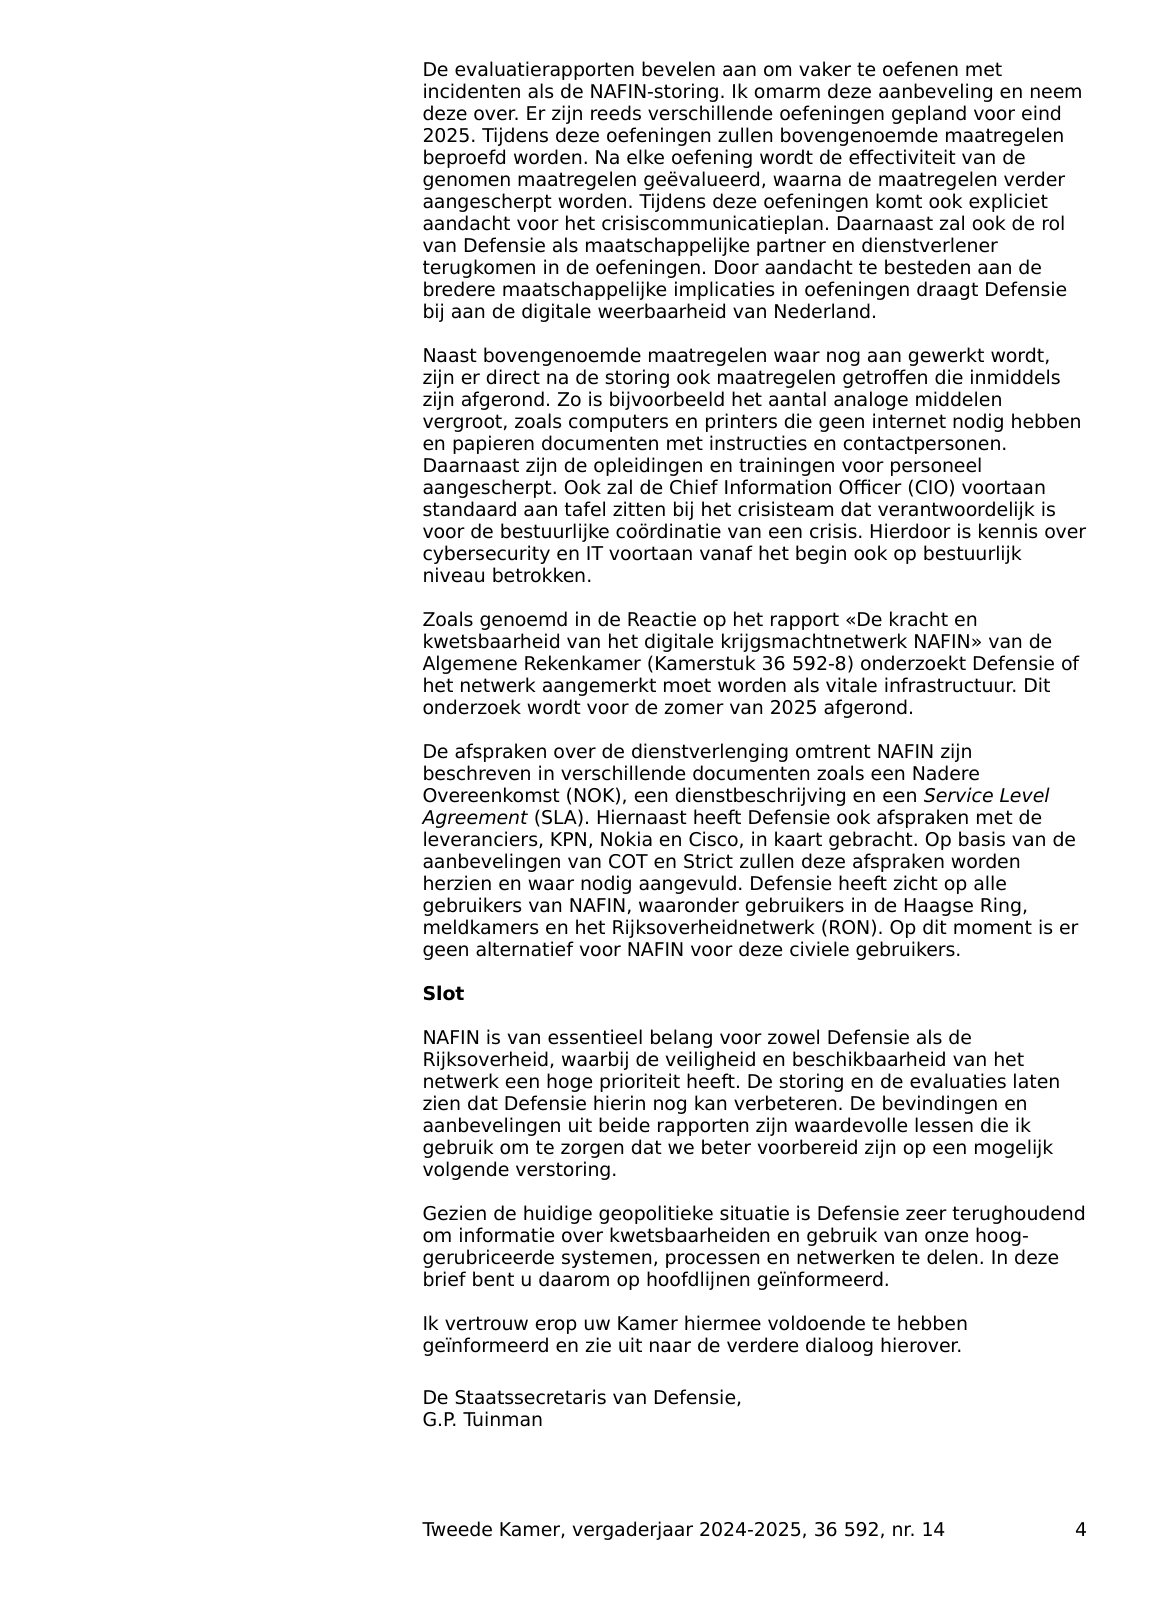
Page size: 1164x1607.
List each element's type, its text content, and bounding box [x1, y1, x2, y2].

text De evaluatierapporten bevelen aan om vaker te oefenen met incidenten als de NAFIN-storing. Ik omarm deze aanbeveling en neem deze over. Er zijn reeds verschillende oefeningen gepland voor eind 2025. Tijdens deze oefeningen zullen bovengenoemde maatregelen beproefd worden. Na elke oefening wordt de effectiviteit van de genomen maatregelen geëvalueerd, waarna de maatregelen verder aangescherpt worden. Tijdens deze oefeningen komt ook expliciet aandacht voor het crisiscommunicatieplan. Daarnaast zal ook de rol van Defensie als maatschappelijke partner en dienstverlener terugkomen in de oefeningen. Door aandacht te besteden aan de bredere maatschappelijke implicaties in oefeningen draagt Defensie bij aan de digitale weerbaarheid van Nederland. [422, 59, 1087, 323]
text De afspraken over de dienstverlenging omtrent NAFIN zijn beschreven in verschillende documenten zoals een Nadere Overeenkomst (NOK), een dienstbeschrijving en een Service Level Agreement (SLA). Hiernaast heeft Defensie ook afspraken met de leveranciers, KPN, Nokia en Cisco, in kaart gebracht. Op basis van de aanbevelingen van COT en Strict zullen deze afspraken worden herzien en waar nodig aangevuld. Defensie heeft zicht op alle gebruikers van NAFIN, waaronder gebruikers in de Haagse Ring, meldkamers en het Rijksoverheidnetwerk (RON). Op dit moment is er geen alternatief voor NAFIN voor deze civiele gebruikers. [422, 741, 1087, 961]
text Zoals genoemd in de Reactie op het rapport «De kracht en kwetsbaarheid van het digitale krijgsmachtnetwerk NAFIN» van de Algemene Rekenkamer (Kamerstuk 36 592-8) onderzoekt Defensie of het netwerk aangemerkt moet worden als vitale infrastructuur. Dit onderzoek wordt voor de zomer van 2025 afgerond. [422, 609, 1087, 719]
text De Staatssecretaris van Defensie, G.P. Tuinman [422, 1387, 1087, 1431]
text NAFIN is van essentieel belang voor zowel Defensie als de Rijksoverheid, waarbij de veiligheid en beschikbaarheid van het netwerk een hoge prioriteit heeft. De storing en de evaluaties laten zien dat Defensie hierin nog kan verbeteren. De bevindingen en aanbevelingen uit beide rapporten zijn waardevolle lessen die ik gebruik om te zorgen dat we beter voorbereid zijn op een mogelijk volgende verstoring. [422, 1027, 1087, 1181]
text Gezien de huidige geopolitieke situatie is Defensie zeer terughoudend om informatie over kwetsbaarheiden en gebruik van onze hoog-gerubriceerde systemen, processen en netwerken te delen. In deze brief bent u daarom op hoofdlijnen geïnformeerd. [422, 1203, 1087, 1291]
text Naast bovengenoemde maatregelen waar nog aan gewerkt wordt, zijn er direct na de storing ook maatregelen getroffen die inmiddels zijn afgerond. Zo is bijvoorbeeld het aantal analoge middelen vergroot, zoals computers en printers die geen internet nodig hebben en papieren documenten met instructies en contactpersonen. Daarnaast zijn de opleidingen en trainingen voor personeel aangescherpt. Ook zal de Chief Information Officer (CIO) voortaan standaard aan tafel zitten bij het crisisteam dat verantwoordelijk is voor de bestuurlijke coördinatie van een crisis. Hierdoor is kennis over cybersecurity en IT voortaan vanaf het begin ook op bestuurlijk niveau betrokken. [422, 345, 1087, 587]
text Ik vertrouw erop uw Kamer hiermee voldoende te hebben geïnformeerd en zie uit naar de verdere dialoog hierover. [422, 1313, 1087, 1357]
subtitle Slot [422, 983, 1087, 1005]
